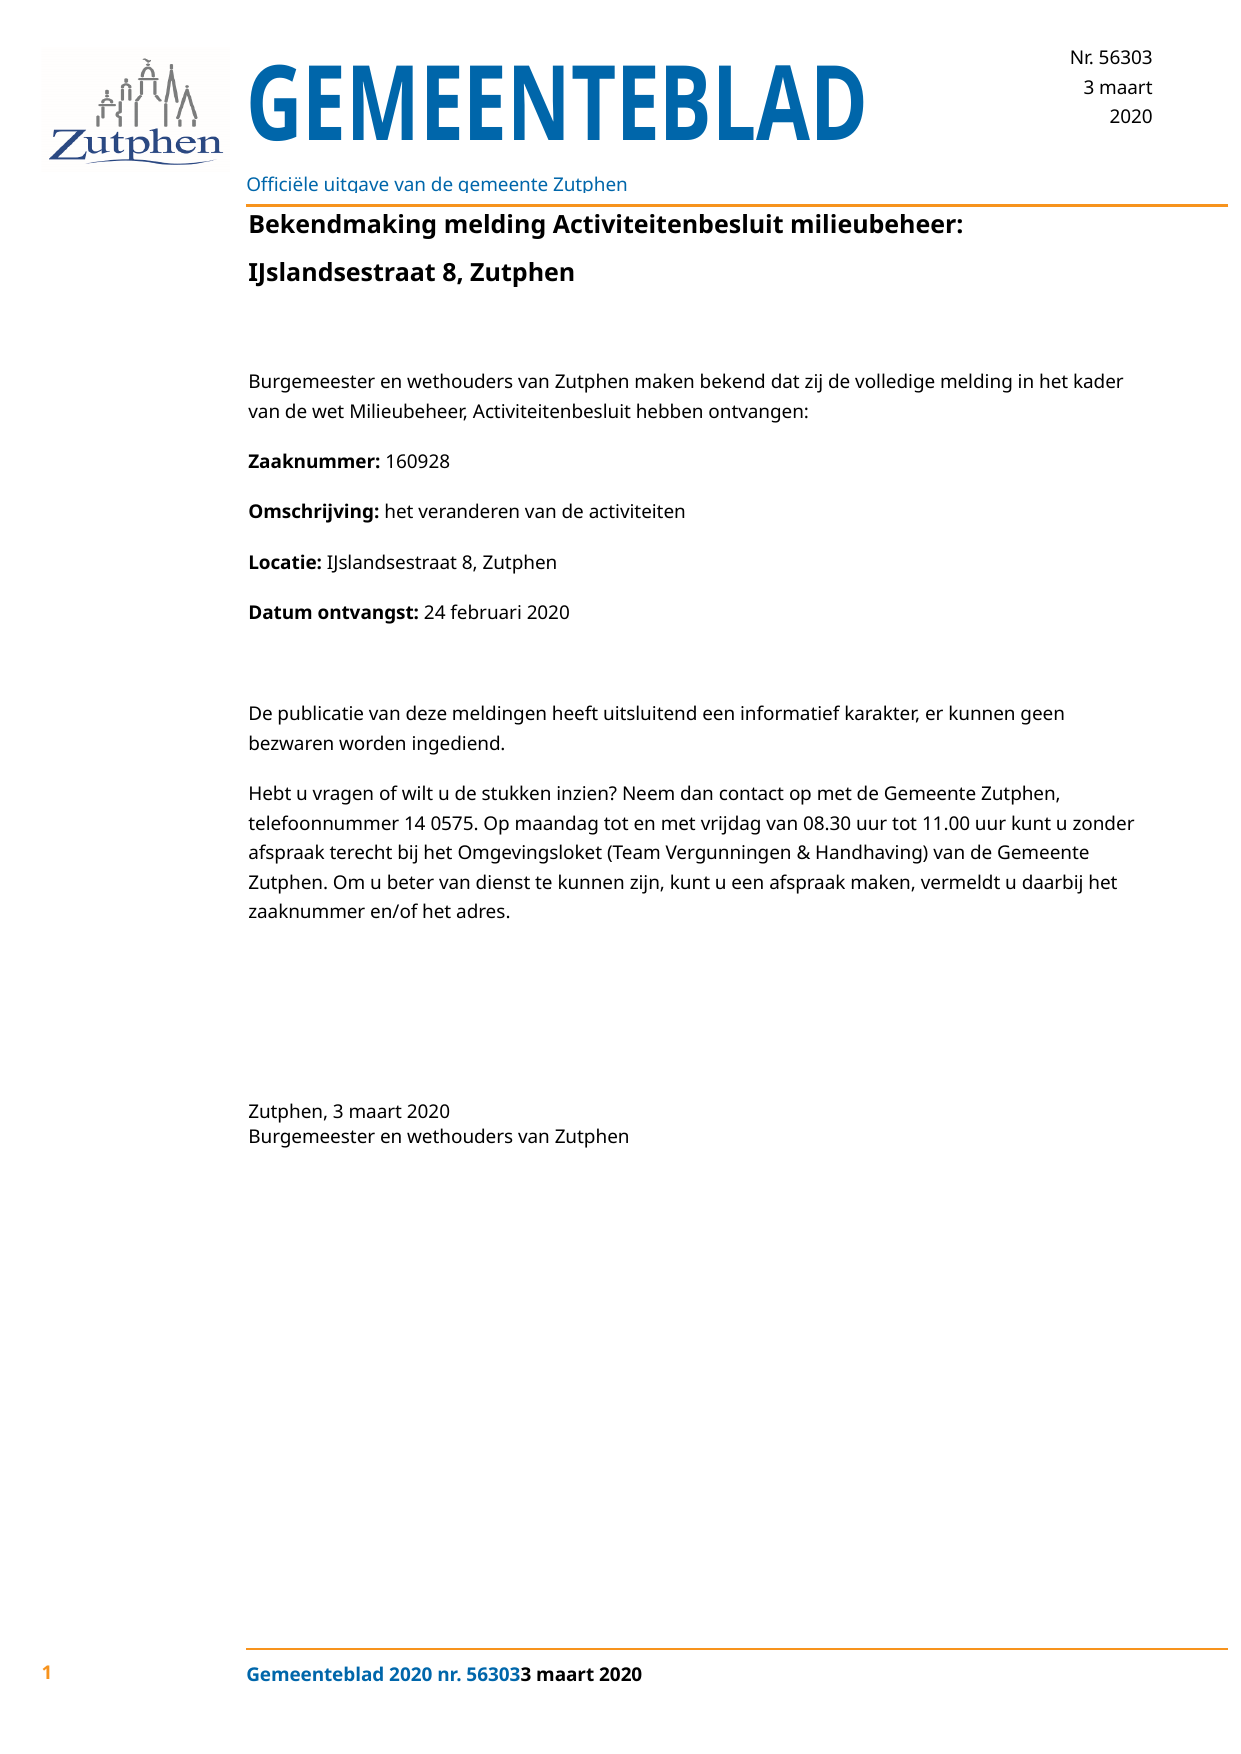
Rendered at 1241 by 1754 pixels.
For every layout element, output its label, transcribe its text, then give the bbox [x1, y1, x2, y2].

text Burgemeester en wethouders van Zutphen [248, 1123, 1152, 1149]
text Omschrijving: het veranderen van de activiteiten [248, 499, 1152, 524]
text Zaaknummer: 160928 [248, 448, 1152, 474]
text Zutphen, 3 maart 2020 [248, 1098, 1152, 1123]
text Hebt u vragen of wilt u de stukken inzien? Neem dan contact op met de Gemeente Zutphen, telefoonnummer 14 0575. Op maandag tot en met vrijdag van 08.30 uur tot 11.00 uur kunt u zonder afspraak terecht bij het Omgevingsloket (Team Vergunningen & Handhaving) van de Gemeente Zutphen. Om u beter van dienst te kunnen zijn, kunt u een afspraak maken, vermeldt u daarbij het zaaknummer en/of het adres. [248, 780, 1152, 924]
text Bekendmaking melding Activiteitenbesluit milieubeheer: IJslandsestraat 8, Zutphen [248, 207, 1152, 288]
text De publicatie van deze meldingen heeft uitsluitend een informatief karakter, er kunnen geen bezwaren worden ingediend. [248, 700, 1152, 756]
picture [41, 47, 231, 172]
text Locatie: IJslandsestraat 8, Zutphen [248, 549, 1152, 575]
text Datum ontvangst: 24 februari 2020 [248, 599, 1152, 625]
text Burgemeester en wethouders van Zutphen maken bekend dat zij de volledige melding in het kader van de wet Milieubeheer, Activiteitenbesluit hebben ontvangen: [248, 368, 1152, 424]
